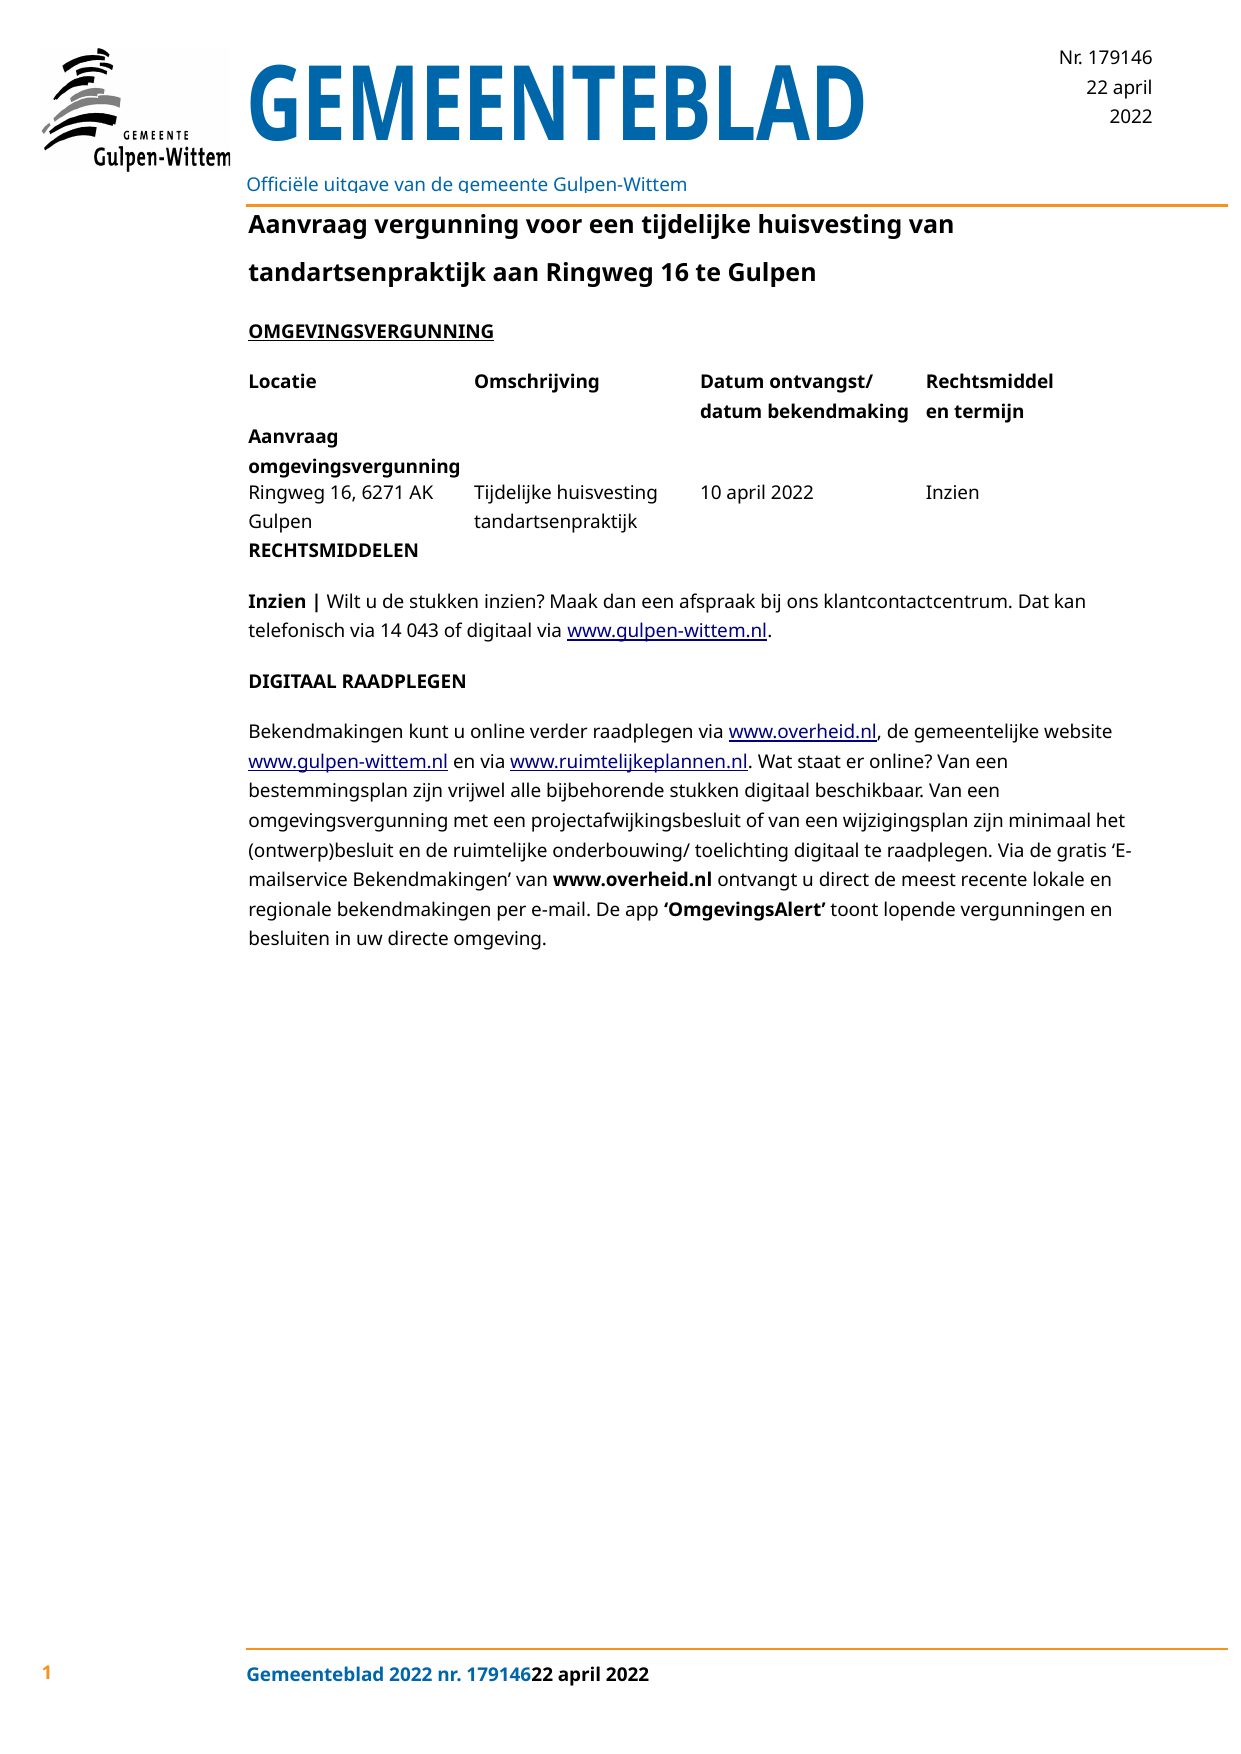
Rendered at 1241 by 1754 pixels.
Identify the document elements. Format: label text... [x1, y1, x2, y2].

table_cell Inzien [926, 479, 1152, 534]
text Inzien | Wilt u de stukken inzien? Maak dan een afspraak bij ons klantcontactcentrum. Dat kan telefonisch via 14 043 of digitaal via www.gulpen-wittem.nl. [248, 588, 1152, 643]
table_cell [700, 424, 926, 479]
picture [41, 47, 231, 172]
text Bekendmakingen kunt u online verder raadplegen via www.overheid.nl, de gemeentelijke website www.gulpen-wittem.nl en via www.ruimtelijkeplannen.nl. Wat staat er online? Van een bestemmingsplan zijn vrijwel alle bijbehorende stukken digitaal beschikbaar. Van een omgevingsvergunning met een projectafwijkingsbesluit of van een wijzigingsplan zijn minimaal het (ontwerp)besluit en de ruimtelijke onderbouwing/ toelichting digitaal te raadplegen. Via de gratis ‘E-mailservice Bekendmakingen’ van www.overheid.nl ontvangt u direct de meest recente lokale en regionale bekendmakingen per e-mail. De app ‘OmgevingsAlert’ toont lopende vergunningen en besluiten in uw directe omgeving. [248, 718, 1152, 951]
table_cell Ringweg 16, 6271 AK Gulpen [248, 479, 474, 534]
table_header Omschrijving [474, 369, 700, 424]
table_header Locatie [248, 369, 474, 424]
table_cell Aanvraag omgevingsvergunning [248, 424, 474, 479]
text OMGEVINGSVERGUNNING [248, 318, 1152, 344]
table_cell [926, 424, 1152, 479]
table_header Rechtsmiddel en termijn [926, 369, 1152, 424]
table_cell Tijdelijke huisvesting tandartsenpraktijk [474, 479, 700, 534]
text Aanvraag vergunning voor een tijdelijke huisvesting van tandartsenpraktijk aan Ringweg 16 te Gulpen [248, 207, 1152, 288]
text DIGITAAL RAADPLEGEN [248, 668, 1152, 694]
table_cell [474, 424, 700, 479]
table_header Datum ontvangst/ datum bekendmaking [700, 369, 926, 424]
text RECHTSMIDDELEN [248, 538, 1152, 563]
table_cell 10 april 2022 [700, 479, 926, 534]
